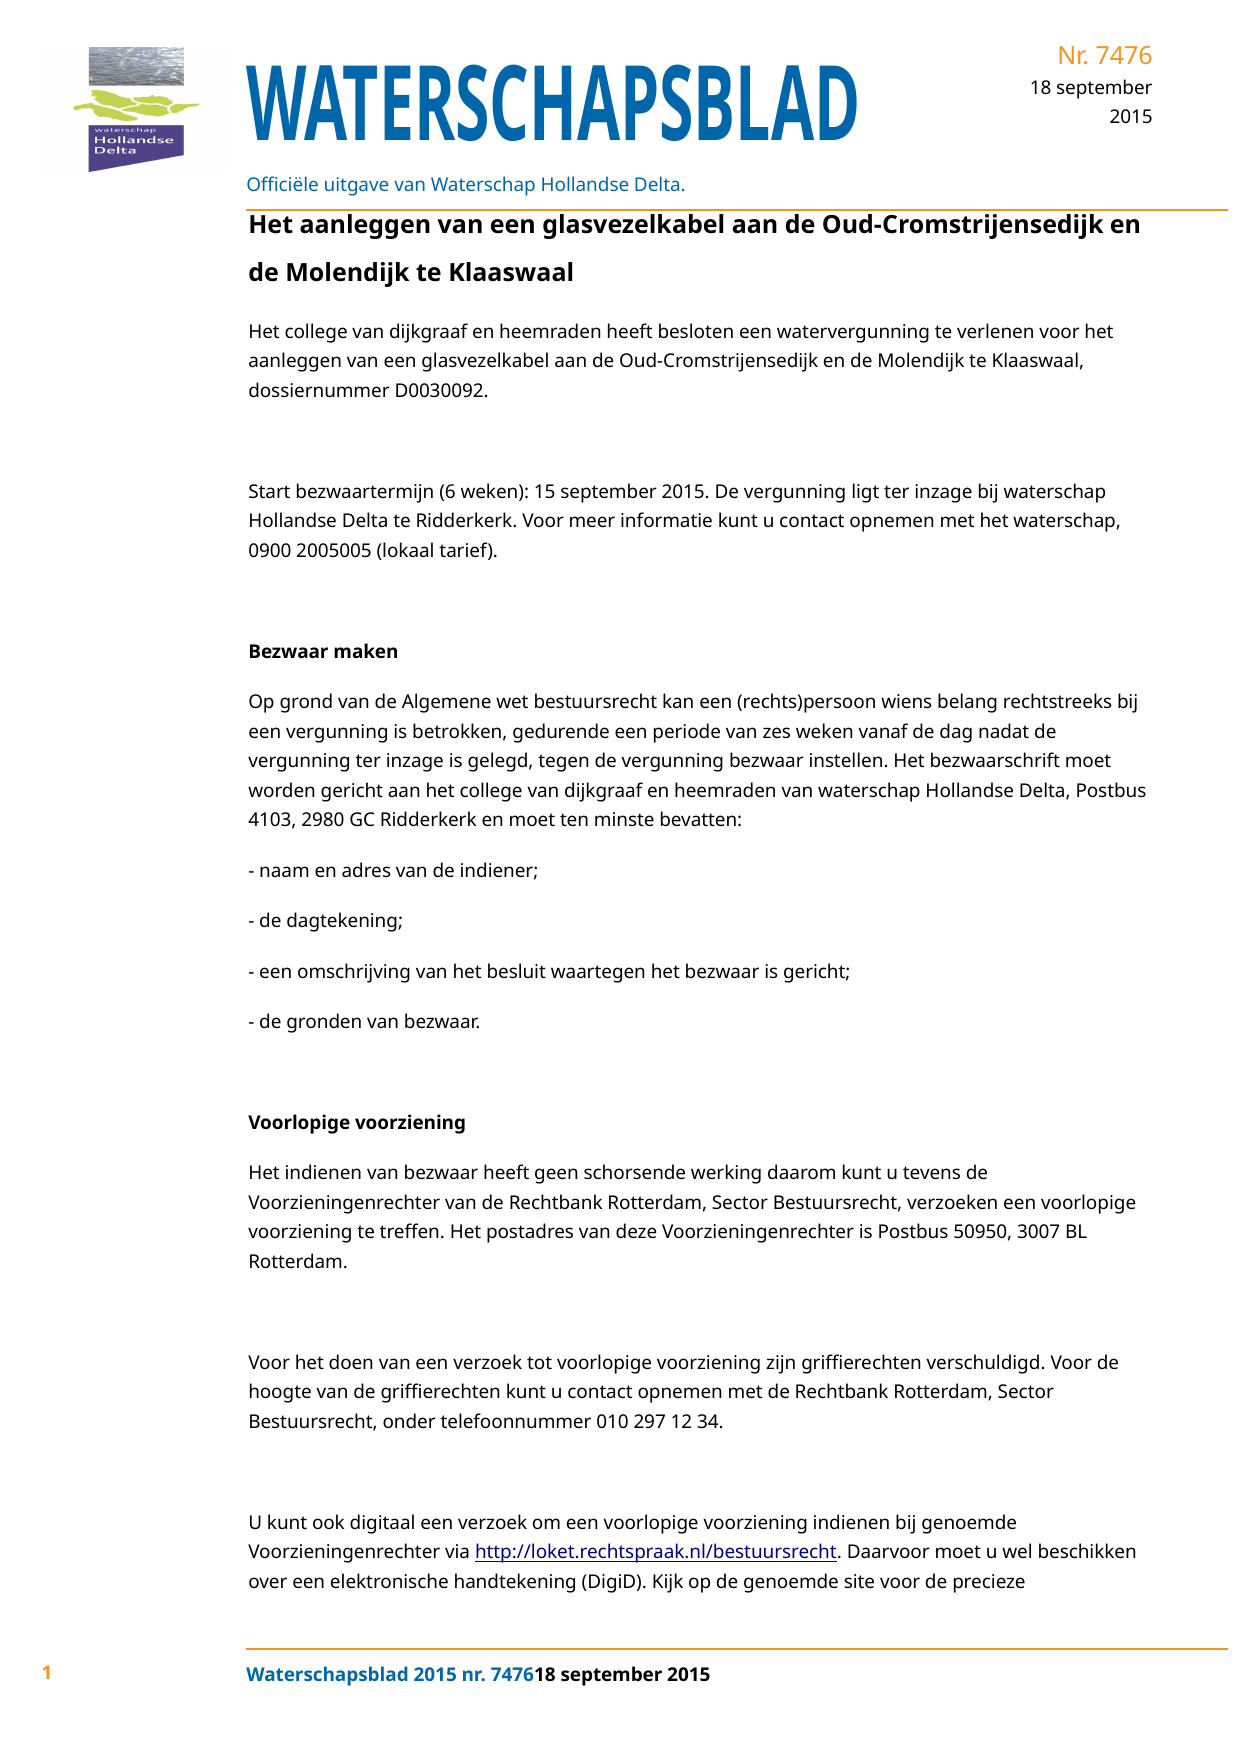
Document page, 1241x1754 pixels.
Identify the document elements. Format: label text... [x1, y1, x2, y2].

text Het indienen van bezwaar heeft geen schorsende werking daarom kunt u tevens de Voorzieningenrechter van de Rechtbank Rotterdam, Sector Bestuursrecht, verzoeken een voorlopige voorziening te treffen. Het postadres van deze Voorzieningenrechter is Postbus 50950, 3007 BL Rotterdam. [248, 1159, 1152, 1274]
text - naam en adres van de indiener; [248, 857, 1152, 883]
text Bezwaar maken [248, 638, 1152, 664]
text Voor het doen van een verzoek tot voorlopige voorziening zijn griffierechten verschuldigd. Voor de hoogte van de griffierechten kunt u contact opnemen met de Rechtbank Rotterdam, Sector Bestuursrecht, onder telefoonnummer 010 297 12 34. [248, 1349, 1152, 1434]
text - de dagtekening; [248, 907, 1152, 933]
picture [41, 47, 231, 172]
text Op grond van de Algemene wet bestuursrecht kan een (rechts)persoon wiens belang rechtstreeks bij een vergunning is betrokken, gedurende een periode van zes weken vanaf de dag nadat de vergunning ter inzage is gelegd, tegen de vergunning bezwaar instellen. Het bezwaarschrift moet worden gericht aan het college van dijkgraaf en heemraden van waterschap Hollandse Delta, Postbus 4103, 2980 GC Ridderkerk en moet ten minste bevatten: [248, 688, 1152, 832]
text Het aanleggen van een glasvezelkabel aan de Oud-Cromstrijensedijk en de Molendijk te Klaaswaal [248, 211, 1152, 288]
text - een omschrijving van het besluit waartegen het bezwaar is gericht; [248, 958, 1152, 984]
text Voorlopige voorziening [248, 1109, 1152, 1135]
text - de gronden van bezwaar. [248, 1008, 1152, 1034]
text U kunt ook digitaal een verzoek om een voorlopige voorziening indienen bij genoemde Voorzieningenrechter via http://loket.rechtspraak.nl/bestuursrecht. Daarvoor moet u wel beschikken over een elektronische handtekening (DigiD). Kijk op de genoemde site voor de precieze [248, 1509, 1152, 1594]
text Het college van dijkgraaf en heemraden heeft besloten een watervergunning te verlenen voor het aanleggen van een glasvezelkabel aan de Oud-Cromstrijensedijk en de Molendijk te Klaaswaal, dossiernummer D0030092. [248, 318, 1152, 403]
text Start bezwaartermijn (6 weken): 15 september 2015. De vergunning ligt ter inzage bij waterschap Hollandse Delta te Ridderkerk. Voor meer informatie kunt u contact opnemen met het waterschap, 0900 2005005 (lokaal tarief). [248, 478, 1152, 563]
